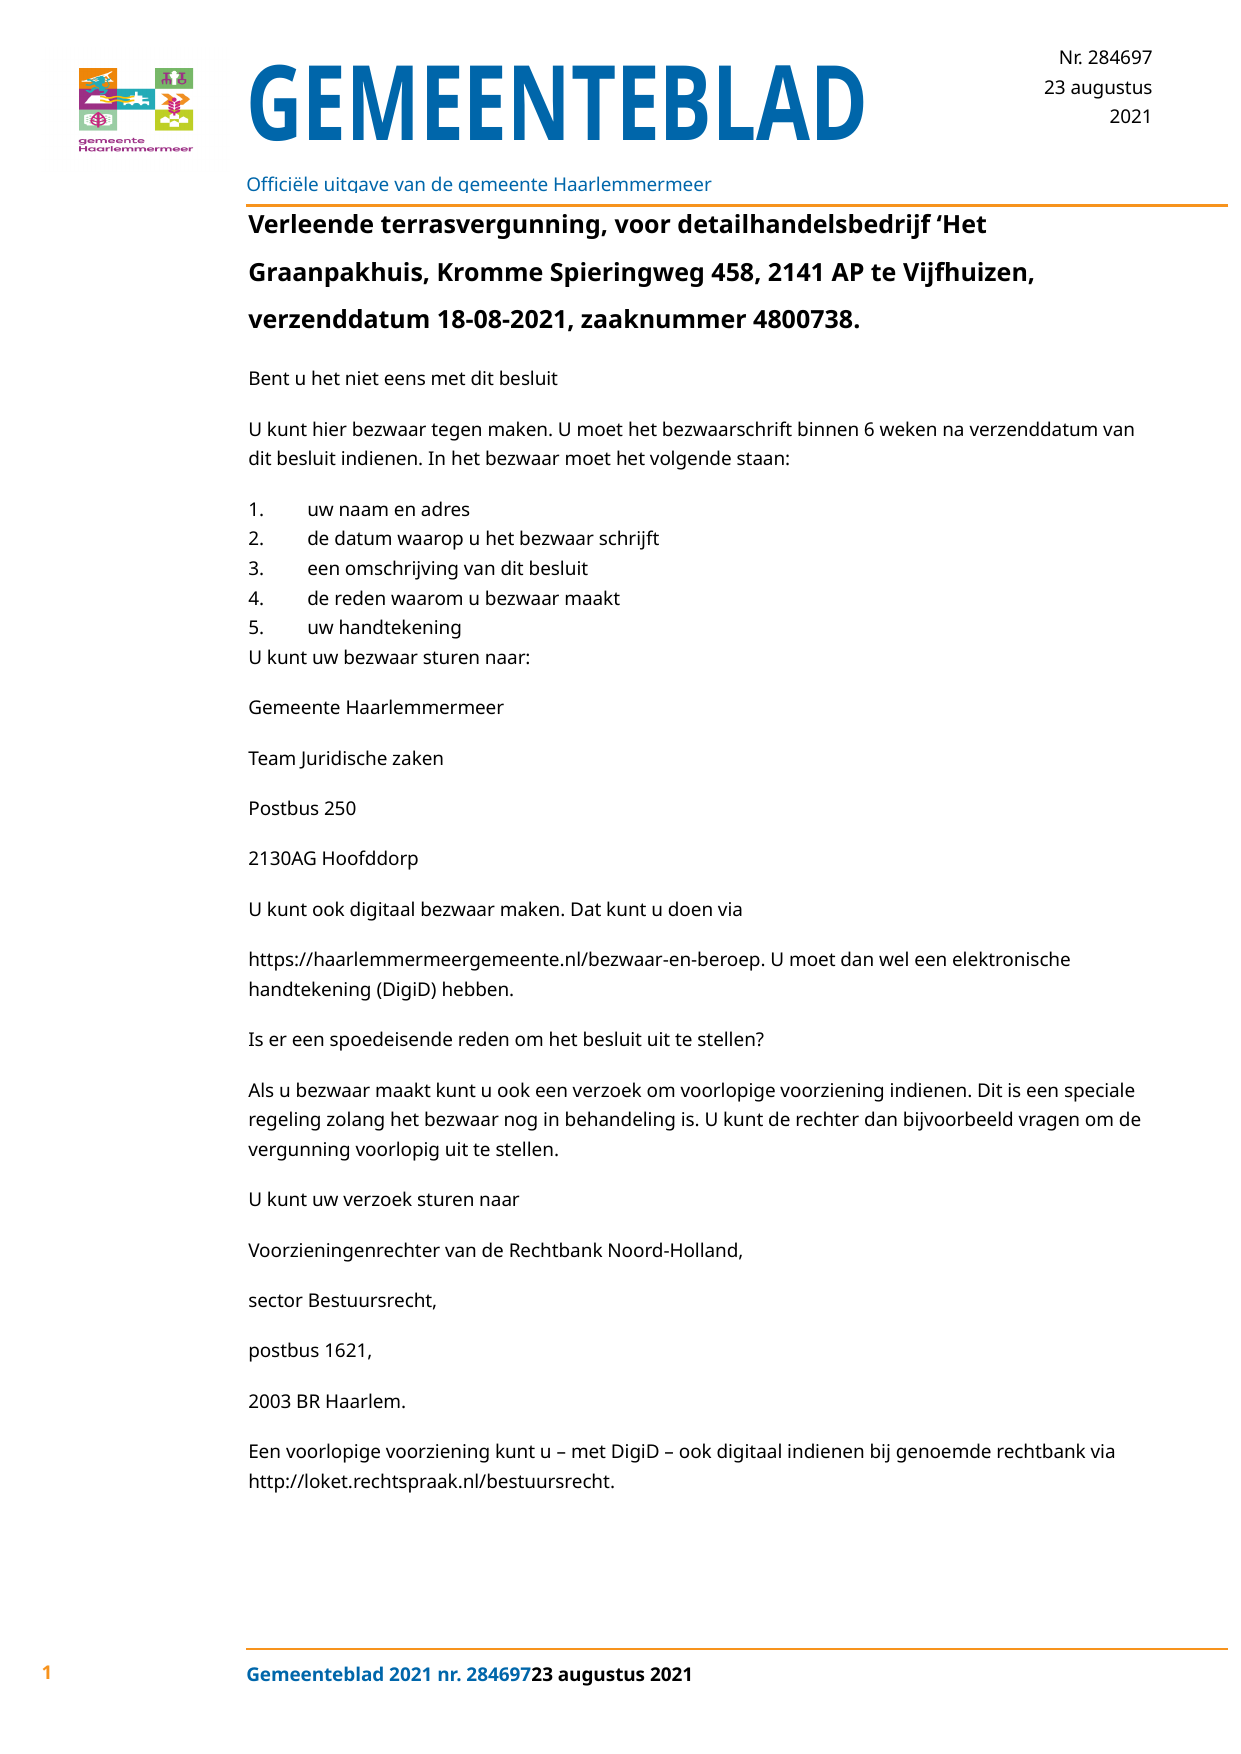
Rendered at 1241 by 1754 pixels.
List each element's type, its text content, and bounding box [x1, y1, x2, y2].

text U kunt uw bezwaar sturen naar: [248, 644, 1152, 669]
text https://haarlemmermeergemeente.nl/bezwaar-en-beroep. U moet dan wel een elektronische handtekening (DigiD) hebben. [248, 946, 1152, 1002]
text Als u bezwaar maakt kunt u ook een verzoek om voorlopige voorziening indienen. Dit is een speciale regeling zolang het bezwaar nog in behandeling is. U kunt de rechter dan bijvoorbeeld vragen om de vergunning voorlopig uit te stellen. [248, 1077, 1152, 1162]
text Een voorlopige voorziening kunt u – met DigiD – ook digitaal indienen bij genoemde rechtbank via http://loket.rechtspraak.nl/bestuursrecht. [248, 1438, 1152, 1494]
text 2130AG Hoofddorp [248, 846, 1152, 871]
text U kunt uw verzoek sturen naar [248, 1186, 1152, 1212]
text U kunt hier bezwaar tegen maken. U moet het bezwaarschrift binnen 6 weken na verzenddatum van dit besluit indienen. In het bezwaar moet het volgende staan: [248, 416, 1152, 471]
text Team Juridische zaken [248, 745, 1152, 770]
list de reden waarom u bezwaar maakt [248, 585, 1152, 610]
text Postbus 250 [248, 795, 1152, 821]
list uw naam en adres [248, 496, 1152, 522]
text Verleende terrasvergunning, voor detailhandelsbedrijf ‘Het Graanpakhuis, Kromme Spieringweg 458, 2141 AP te Vijfhuizen, verzenddatum 18-08-2021, zaaknummer 4800738. [248, 207, 1152, 336]
text U kunt ook digitaal bezwaar maken. Dat kunt u doen via [248, 896, 1152, 922]
text Is er een spoedeisende reden om het besluit uit te stellen? [248, 1026, 1152, 1052]
text sector Bestuursrecht, [248, 1287, 1152, 1313]
text Bent u het niet eens met dit besluit [248, 366, 1152, 391]
list uw handtekening [248, 614, 1152, 640]
text Gemeente Haarlemmermeer [248, 694, 1152, 720]
list de datum waarop u het bezwaar schrijft [248, 526, 1152, 551]
text Voorzieningenrechter van de Rechtbank Noord-Holland, [248, 1237, 1152, 1262]
text 2003 BR Haarlem. [248, 1388, 1152, 1414]
picture [41, 47, 231, 172]
text postbus 1621, [248, 1338, 1152, 1363]
list een omschrijving van dit besluit [248, 555, 1152, 581]
